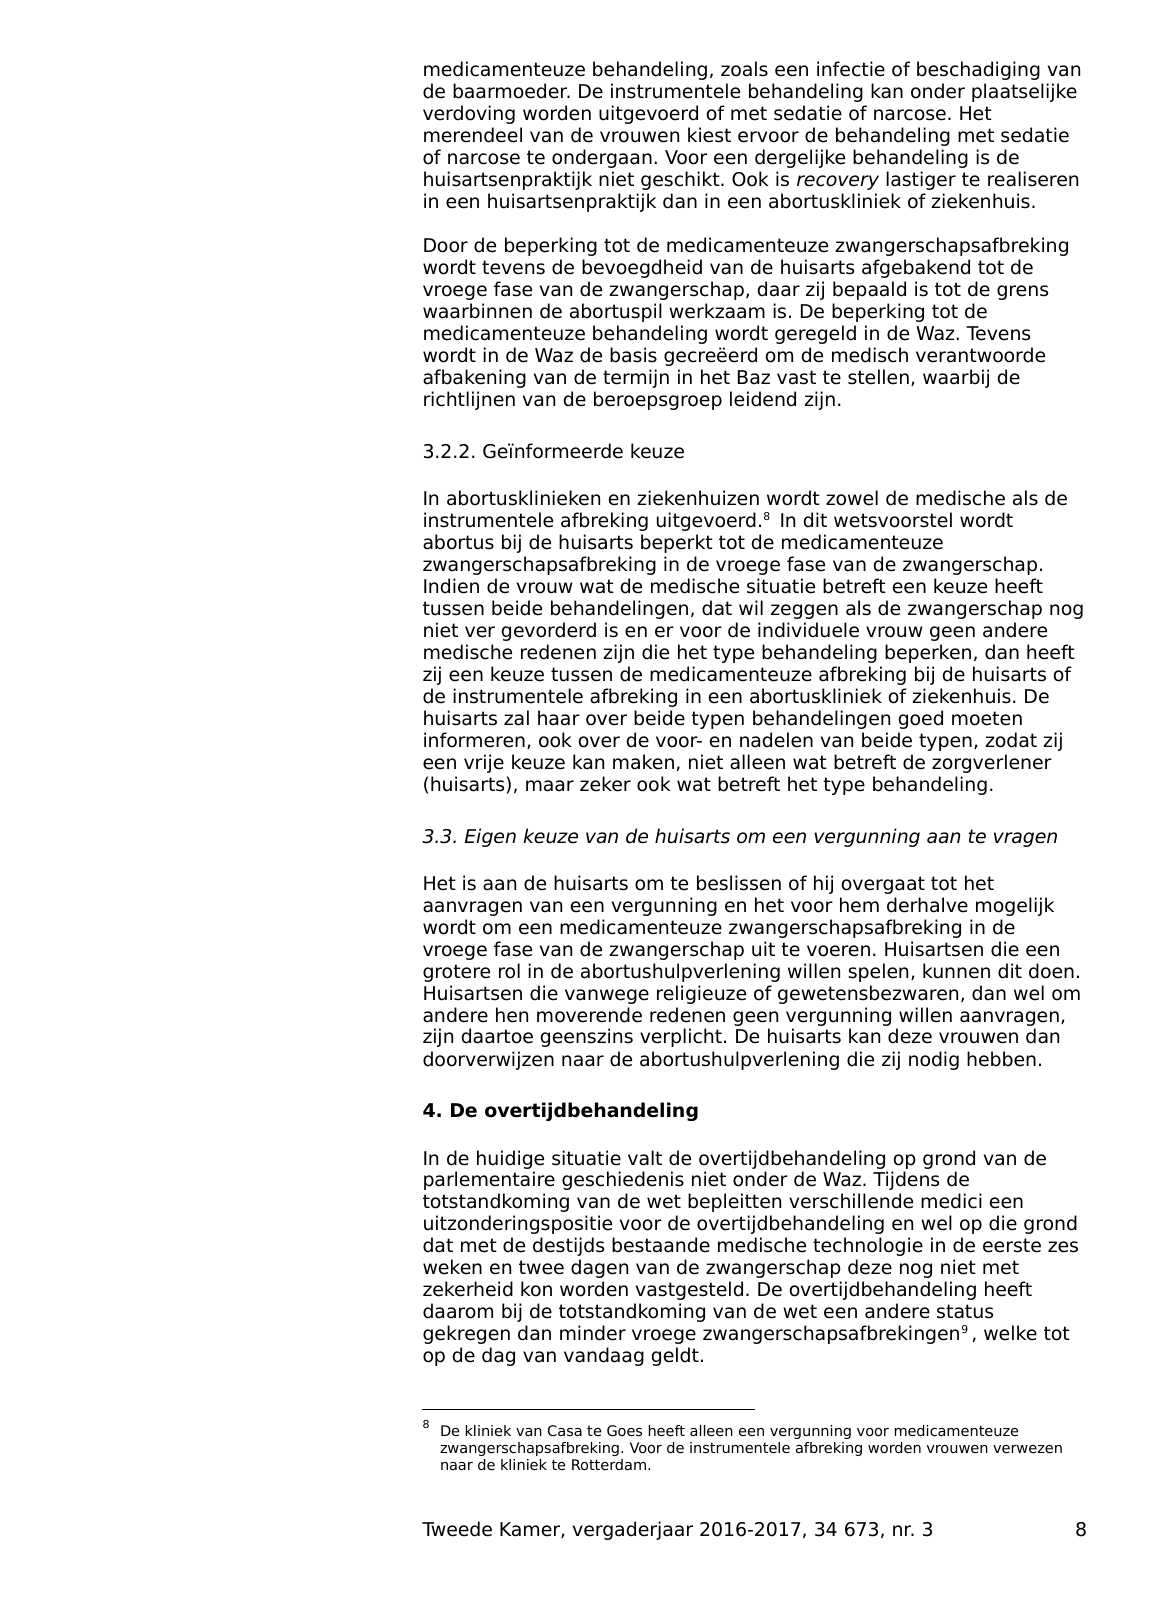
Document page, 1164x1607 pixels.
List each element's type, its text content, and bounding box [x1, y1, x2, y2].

text medicamenteuze behandeling, zoals een infectie of beschadiging van de baarmoeder. De instrumentele behandeling kan onder plaatselijke verdoving worden uitgevoerd of met sedatie of narcose. Het merendeel van de vrouwen kiest ervoor de behandeling met sedatie of narcose te ondergaan. Voor een dergelijke behandeling is de huisartsenpraktijk niet geschikt. Ook is recovery lastiger te realiseren in een huisartsenpraktijk dan in een abortuskliniek of ziekenhuis. [422, 59, 1087, 213]
subtitle 3.2.2. Geïnformeerde keuze [422, 441, 1087, 463]
text Het is aan de huisarts om te beslissen of hij overgaat tot het aanvragen van een vergunning en het voor hem derhalve mogelijk wordt om een medicamenteuze zwangerschapsafbreking in de vroege fase van de zwangerschap uit te voeren. Huisartsen die een grotere rol in de abortushulpverlening willen spelen, kunnen dit doen. Huisartsen die vanwege religieuze of gewetensbezwaren, dan wel om andere hen moverende redenen geen vergunning willen aanvragen, zijn daartoe geenszins verplicht. De huisarts kan deze vrouwen dan doorverwijzen naar de abortushulpverlening die zij nodig hebben. [422, 873, 1087, 1070]
subtitle 3.3. Eigen keuze van de huisarts om een vergunning aan te vragen [422, 826, 1087, 848]
text Door de beperking tot de medicamenteuze zwangerschapsafbreking wordt tevens de bevoegdheid van de huisarts afgebakend tot de vroege fase van de zwangerschap, daar zij bepaald is tot de grens waarbinnen de abortuspil werkzaam is. De beperking tot de medicamenteuze behandeling wordt geregeld in de Waz. Tevens wordt in de Waz de basis gecreëerd om de medisch verantwoorde afbakening van de termijn in het Baz vast te stellen, waarbij de richtlijnen van de beroepsgroep leidend zijn. [422, 235, 1087, 411]
text In abortusklinieken en ziekenhuizen wordt zowel de medische als de instrumentele afbreking uitgevoerd. In dit wetsvoorstel wordt abortus bij de huisarts beperkt tot de medicamenteuze zwangerschapsafbreking in de vroege fase van de zwangerschap. Indien de vrouw wat de medische situatie betreft een keuze heeft tussen beide behandelingen, dat wil zeggen als de zwangerschap nog niet ver gevorderd is en er voor de individuele vrouw geen andere medische redenen zijn die het type behandeling beperken, dan heeft zij een keuze tussen de medicamenteuze afbreking bij de huisarts of de instrumentele afbreking in een abortuskliniek of ziekenhuis. De huisarts zal haar over beide typen behandelingen goed moeten informeren, ook over de voor- en nadelen van beide typen, zodat zij een vrije keuze kan maken, niet alleen wat betreft de zorgverlener (huisarts), maar zeker ook wat betreft het type behandeling. [422, 488, 1087, 796]
text De kliniek van Casa te Goes heeft alleen een vergunning voor medicamenteuze zwangerschapsafbreking. Voor de instrumentele afbreking worden vrouwen verwezen naar de kliniek te Rotterdam. [422, 1418, 1087, 1474]
text In de huidige situatie valt de overtijdbehandeling op grond van de parlementaire geschiedenis niet onder de Waz. Tijdens de totstandkoming van de wet bepleitten verschillende medici een uitzonderingspositie voor de overtijdbehandeling en wel op die grond dat met de destijds bestaande medische technologie in de eerste zes weken en twee dagen van de zwangerschap deze nog niet met zekerheid kon worden vastgesteld. De overtijdbehandeling heeft daarom bij de totstandkoming van de wet een andere status gekregen dan minder vroege zwangerschapsafbrekingen, welke tot op de dag van vandaag geldt. [422, 1147, 1087, 1367]
subtitle 4. De overtijdbehandeling [422, 1100, 1087, 1122]
